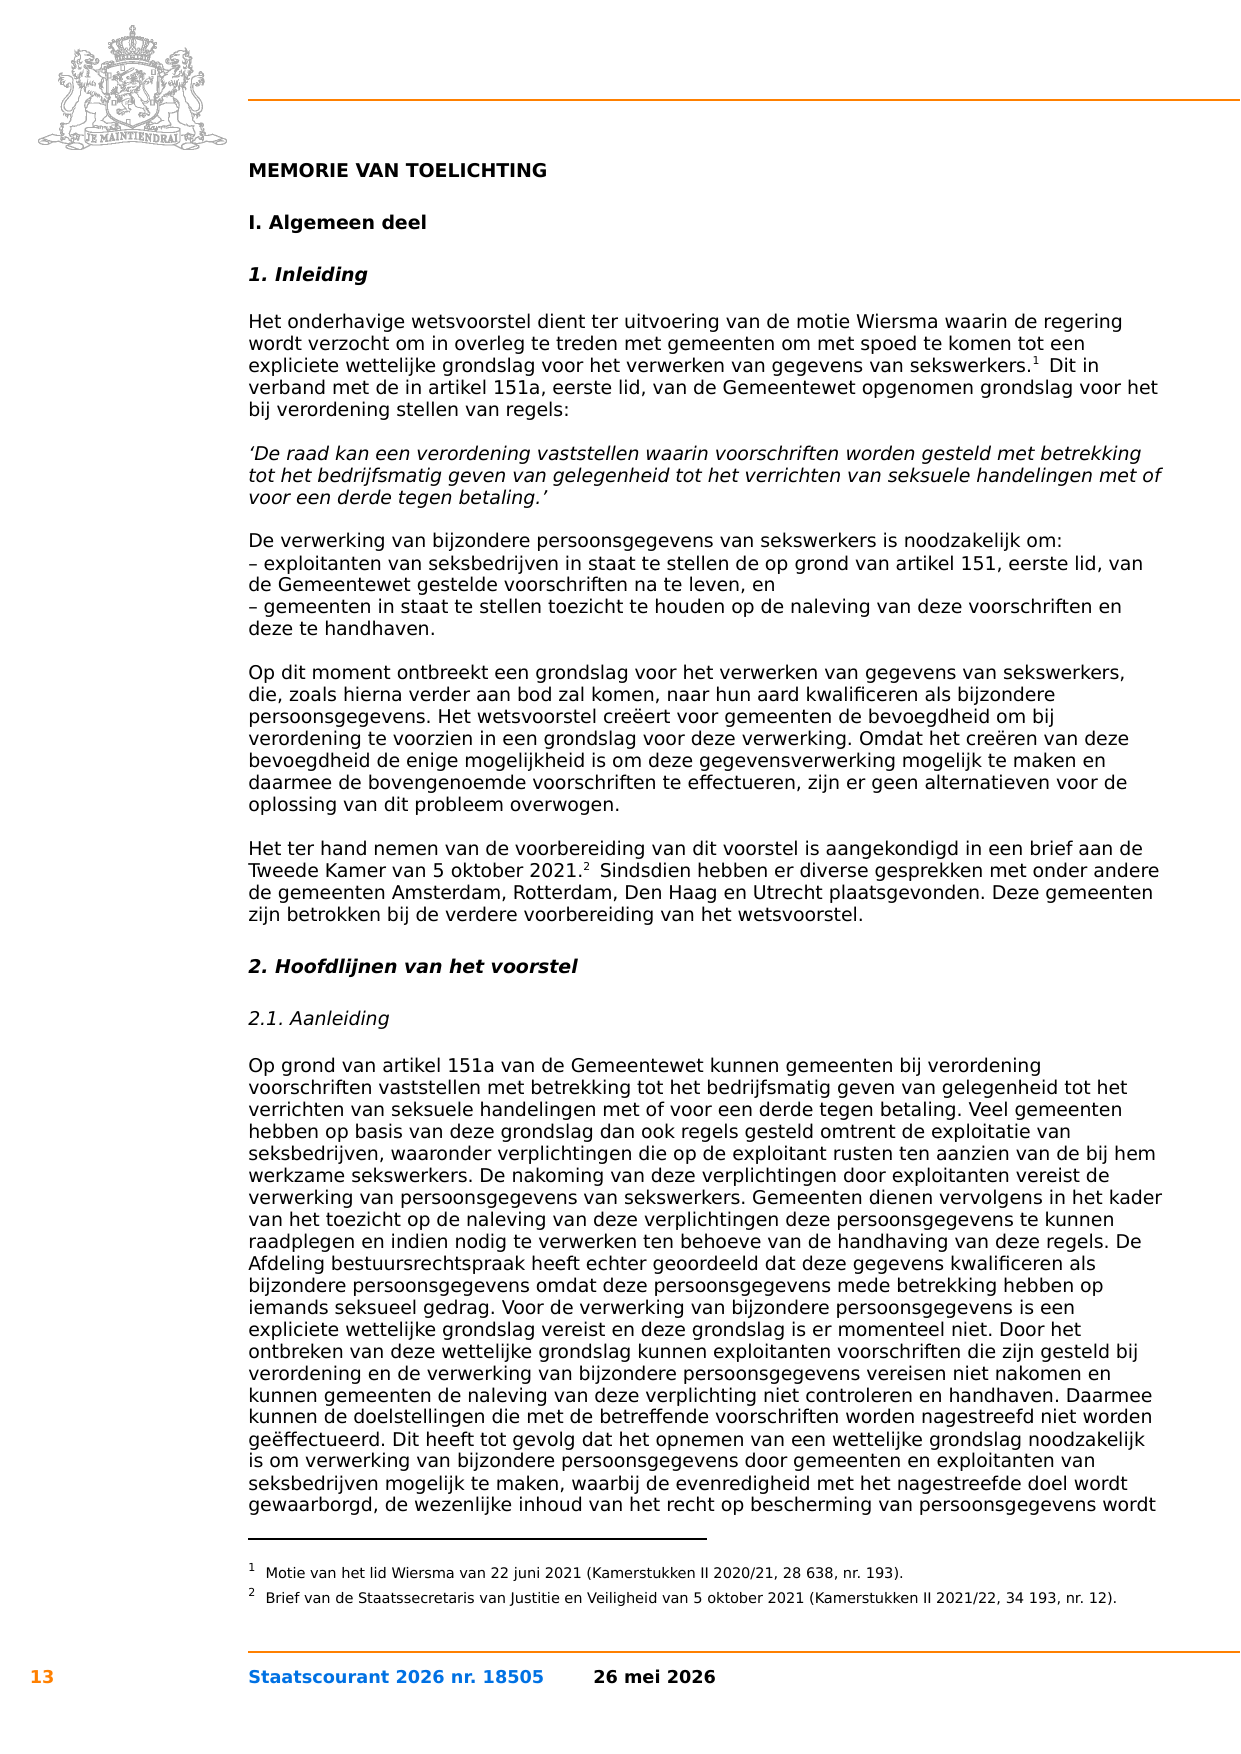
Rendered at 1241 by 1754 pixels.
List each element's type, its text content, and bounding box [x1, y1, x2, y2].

subtitle 2.1. Aanleiding [248, 1008, 1163, 1030]
text De verwerking van bijzondere persoonsgegevens van sekswerkers is noodzakelijk om: [248, 530, 1163, 552]
text – gemeenten in staat te stellen toezicht te houden op de naleving van deze voorschriften en deze te handhaven. [248, 596, 1163, 640]
text Het onderhavige wetsvoorstel dient ter uitvoering van de motie Wiersma waarin de regering wordt verzocht om in overleg te treden met gemeenten om met spoed te komen tot een expliciete wettelijke grondslag voor het verwerken van gegevens van sekswerkers. Dit in verband met de in artikel 151a, eerste lid, van de Gemeentewet opgenomen grondslag voor het bij verordening stellen van regels: [248, 311, 1163, 421]
text Het ter hand nemen van de voorbereiding van dit voorstel is aangekondigd in een brief aan de Tweede Kamer van 5 oktober 2021. Sindsdien hebben er diverse gesprekken met onder andere de gemeenten Amsterdam, Rotterdam, Den Haag en Utrecht plaatsgevonden. Deze gemeenten zijn betrokken bij de verdere voorbereiding van het wetsvoorstel. [248, 838, 1163, 926]
text Motie van het lid Wiersma van 22 juni 2021 (Kamerstukken II 2020/21, 28 638, nr. 193). [248, 1561, 1163, 1583]
text Op dit moment ontbreekt een grondslag voor het verwerken van gegevens van sekswerkers, die, zoals hierna verder aan bod zal komen, naar hun aard kwalificeren als bijzondere persoonsgegevens. Het wetsvoorstel creëert voor gemeenten de bevoegdheid om bij verordening te voorzien in een grondslag voor deze verwerking. Omdat het creëren van deze bevoegdheid de enige mogelijkheid is om deze gegevensverwerking mogelijk te maken en daarmee de bovengenoemde voorschriften te effectueren, zijn er geen alternatieven voor de oplossing van dit probleem overwogen. [248, 662, 1163, 816]
subtitle I. Algemeen deel [248, 212, 1163, 234]
text Op grond van artikel 151a van de Gemeentewet kunnen gemeenten bij verordening voorschriften vaststellen met betrekking tot het bedrijfsmatig geven van gelegenheid tot het verrichten van seksuele handelingen met of voor een derde tegen betaling. Veel gemeenten hebben op basis van deze grondslag dan ook regels gesteld omtrent de exploitatie van seksbedrijven, waaronder verplichtingen die op de exploitant rusten ten aanzien van de bij hem werkzame sekswerkers. De nakoming van deze verplichtingen door exploitanten vereist de verwerking van persoonsgegevens van sekswerkers. Gemeenten dienen vervolgens in het kader van het toezicht op de naleving van deze verplichtingen deze persoonsgegevens te kunnen raadplegen en indien nodig te verwerken ten behoeve van de handhaving van deze regels. De Afdeling bestuursrechtspraak heeft echter geoordeeld dat deze gegevens kwalificeren als bijzondere persoonsgegevens omdat deze persoonsgegevens mede betrekking hebben op iemands seksueel gedrag. Voor de verwerking van bijzondere persoonsgegevens is een expliciete wettelijke grondslag vereist en deze grondslag is er momenteel niet. Door het ontbreken van deze wettelijke grondslag kunnen exploitanten voorschriften die zijn gesteld bij verordening en de verwerking van bijzondere persoonsgegevens vereisen niet nakomen en kunnen gemeenten de naleving van deze verplichting niet controleren en handhaven. Daarmee kunnen de doelstellingen die met de betreffende voorschriften worden nagestreefd niet worden geëffectueerd. Dit heeft tot gevolg dat het opnemen van een wettelijke grondslag noodzakelijk is om verwerking van bijzondere persoonsgegevens door gemeenten en exploitanten van seksbedrijven mogelijk te maken, waarbij de evenredigheid met het nagestreefde doel wordt gewaarborgd, de wezenlijke inhoud van het recht op bescherming van persoonsgegevens wordt [248, 1055, 1163, 1516]
subtitle 2. Hoofdlijnen van het voorstel [248, 956, 1163, 978]
text Brief van de Staatssecretaris van Justitie en Veiligheid van 5 oktober 2021 (Kamerstukken II 2021/22, 34 193, nr. 12). [248, 1586, 1163, 1608]
subtitle MEMORIE VAN TOELICHTING [248, 160, 1163, 182]
picture [38, 25, 227, 150]
subtitle 1. Inleiding [248, 264, 1163, 286]
text – exploitanten van seksbedrijven in staat te stellen de op grond van artikel 151, eerste lid, van de Gemeentewet gestelde voorschriften na te leven, en [248, 552, 1163, 596]
text ‘De raad kan een verordening vaststellen waarin voorschriften worden gesteld met betrekking tot het bedrijfsmatig geven van gelegenheid tot het verrichten van seksuele handelingen met of voor een derde tegen betaling.’ [248, 443, 1163, 508]
